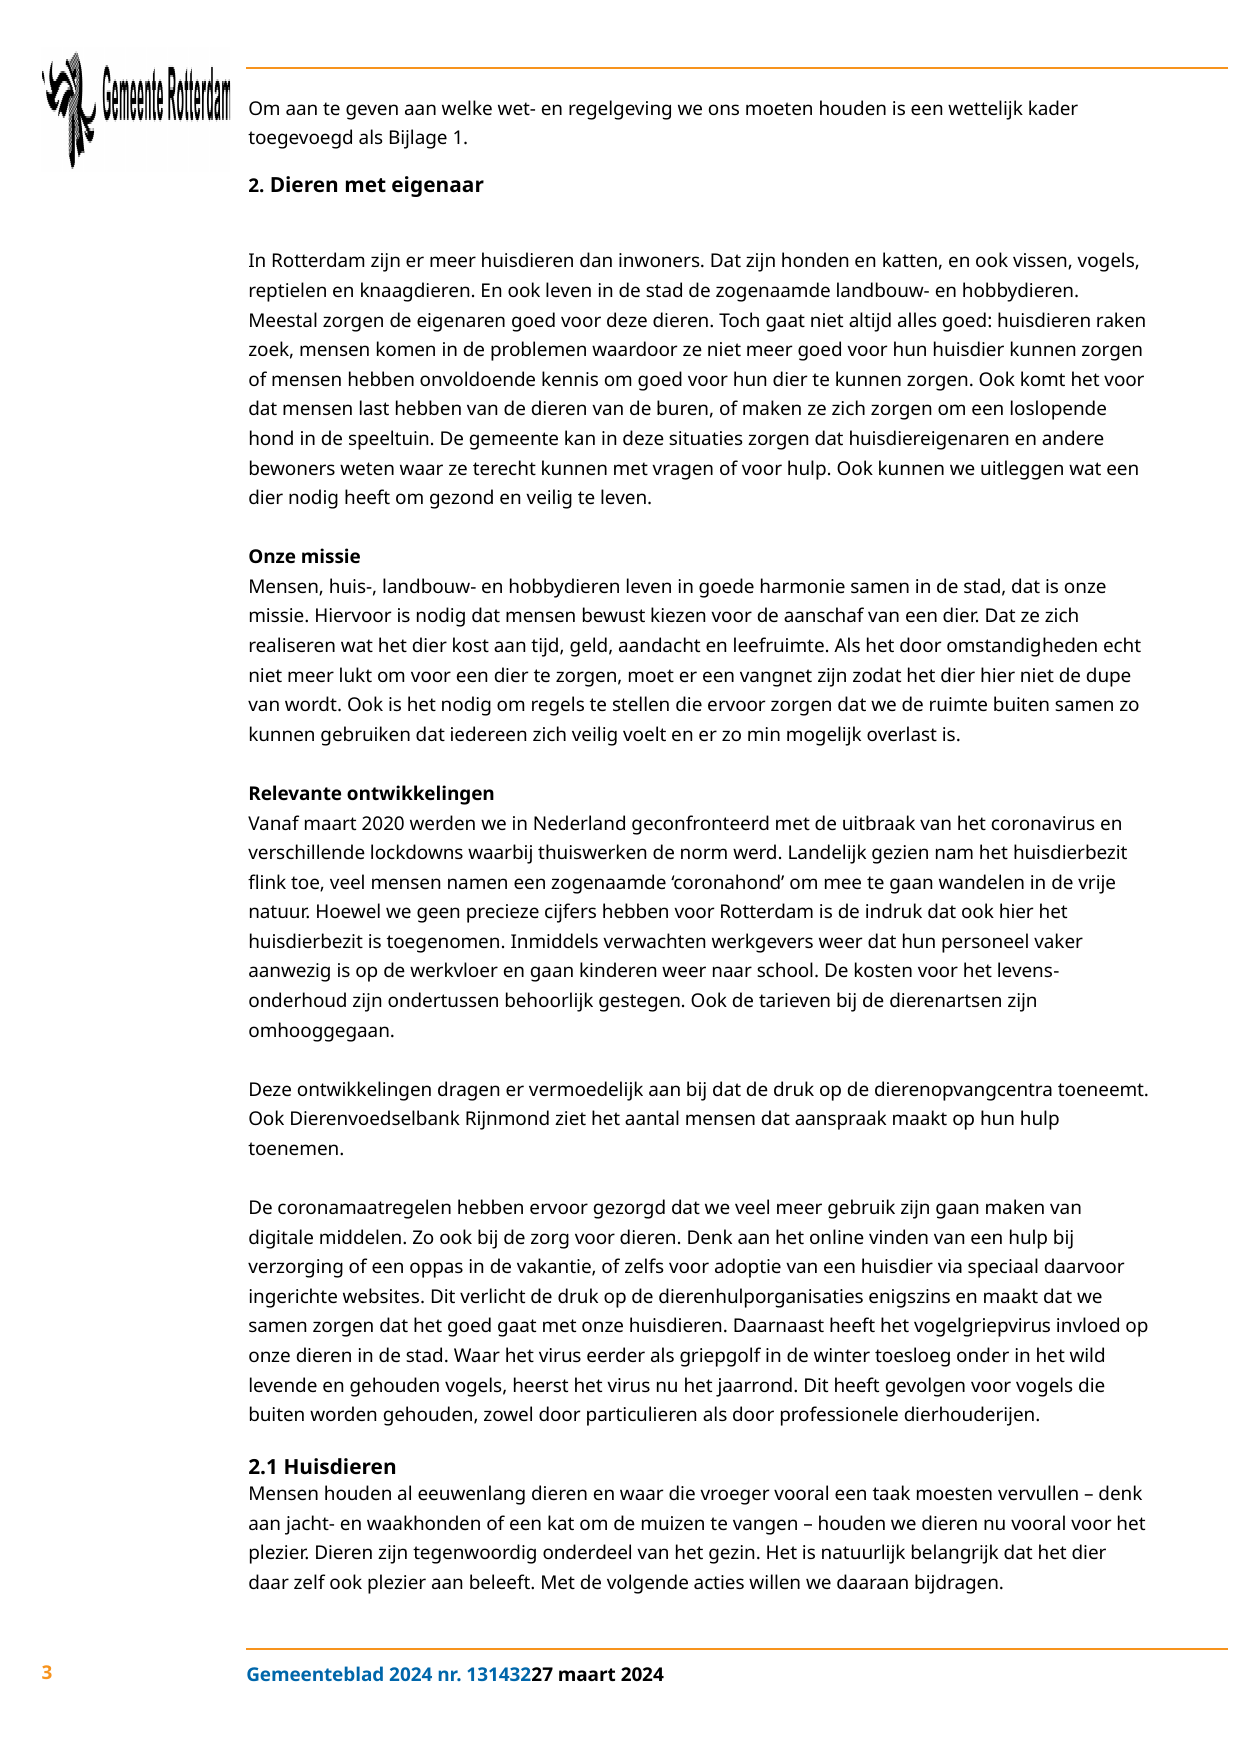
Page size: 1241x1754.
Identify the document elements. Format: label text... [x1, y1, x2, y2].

text De coronamaatregelen hebben ervoor gezorgd dat we veel meer gebruik zijn gaan maken van digitale middelen. Zo ook bij de zorg voor dieren. Denk aan het online vinden van een hulp bij verzorging of een oppas in de vakantie, of zelfs voor adoptie van een huisdier via speciaal daarvoor ingerichte websites. Dit verlicht de druk op de dierenhulporganisaties enigszins en maakt dat we samen zorgen dat het goed gaat met onze huisdieren. Daarnaast heeft het vogelgriepvirus invloed op onze dieren in de stad. Waar het virus eerder als griepgolf in de winter toesloeg onder in het wild levende en gehouden vogels, heerst het virus nu het jaarrond. Dit heeft gevolgen voor vogels die buiten worden gehouden, zowel door particulieren als door professionele dierhouderijen. [248, 1194, 1152, 1427]
text In Rotterdam zijn er meer huisdieren dan inwoners. Dat zijn honden en katten, en ook vissen, vogels, reptielen en knaagdieren. En ook leven in de stad de zogenaamde landbouw- en hobbydieren. Meestal zorgen de eigenaren goed voor deze dieren. Toch gaat niet altijd alles goed: huisdieren raken zoek, mensen komen in de problemen waardoor ze niet meer goed voor hun huisdier kunnen zorgen of mensen hebben onvoldoende kennis om goed voor hun dier te kunnen zorgen. Ook komt het voor dat mensen last hebben van de dieren van de buren, of maken ze zich zorgen om een loslopende hond in de speeltuin. De gemeente kan in deze situaties zorgen dat huisdiereigenaren en andere bewoners weten waar ze terecht kunnen met vragen of voor hulp. Ook kunnen we uitleggen wat een dier nodig heeft om gezond en veilig te leven. [248, 248, 1152, 510]
text 2. Dieren met eigenaar [248, 170, 1152, 198]
text 2.1 Huisdieren [248, 1452, 1152, 1480]
text Om aan te geven aan welke wet- en regelgeving we ons moeten houden is een wettelijk kader toegevoegd als Bijlage 1. [248, 95, 1152, 150]
picture [41, 47, 231, 172]
text Deze ontwikkelingen dragen er vermoedelijk aan bij dat de druk op de dierenopvangcentra toeneemt. Ook Dierenvoedselbank Rijnmond ziet het aantal mensen dat aanspraak maakt op hun hulp toenemen. [248, 1076, 1152, 1161]
text Onze missie [248, 543, 1152, 569]
text Relevante ontwikkelingen [248, 780, 1152, 806]
text Vanaf maart 2020 werden we in Nederland geconfronteerd met de uitbraak van het coronavirus en verschillende lockdowns waarbij thuiswerken de norm werd. Landelijk gezien nam het huisdierbezit flink toe, veel mensen namen een zogenaamde ‘coronahond’ om mee te gaan wandelen in de vrije natuur. Hoewel we geen precieze cijfers hebben voor Rotterdam is de indruk dat ook hier het huisdierbezit is toegenomen. Inmiddels verwachten werkgevers weer dat hun personeel vaker aanwezig is op de werkvloer en gaan kinderen weer naar school. De kosten voor het levens­onderhoud zijn ondertussen behoorlijk gestegen. Ook de tarieven bij de dierenartsen zijn omhooggegaan. [248, 810, 1152, 1043]
text Mensen, huis-, landbouw- en hobbydieren leven in goede harmonie samen in de stad, dat is onze missie. Hiervoor is nodig dat mensen bewust kiezen voor de aanschaf van een dier. Dat ze zich realiseren wat het dier kost aan tijd, geld, aandacht en leefruimte. Als het door omstandig­heden echt niet meer lukt om voor een dier te zorgen, moet er een vangnet zijn zodat het dier hier niet de dupe van wordt. Ook is het nodig om regels te stellen die ervoor zorgen dat we de ruimte buiten samen zo kunnen gebruiken dat iedereen zich veilig voelt en er zo min mogelijk overlast is. [248, 573, 1152, 747]
text Mensen houden al eeuwenlang dieren en waar die vroeger vooral een taak moesten vervullen – denk aan jacht- en waakhonden of een kat om de muizen te vangen – houden we dieren nu vooral voor het plezier. Dieren zijn tegenwoordig onderdeel van het gezin. Het is natuurlijk belangrijk dat het dier daar zelf ook plezier aan beleeft. Met de volgende acties willen we daaraan bijdragen. [248, 1480, 1152, 1595]
